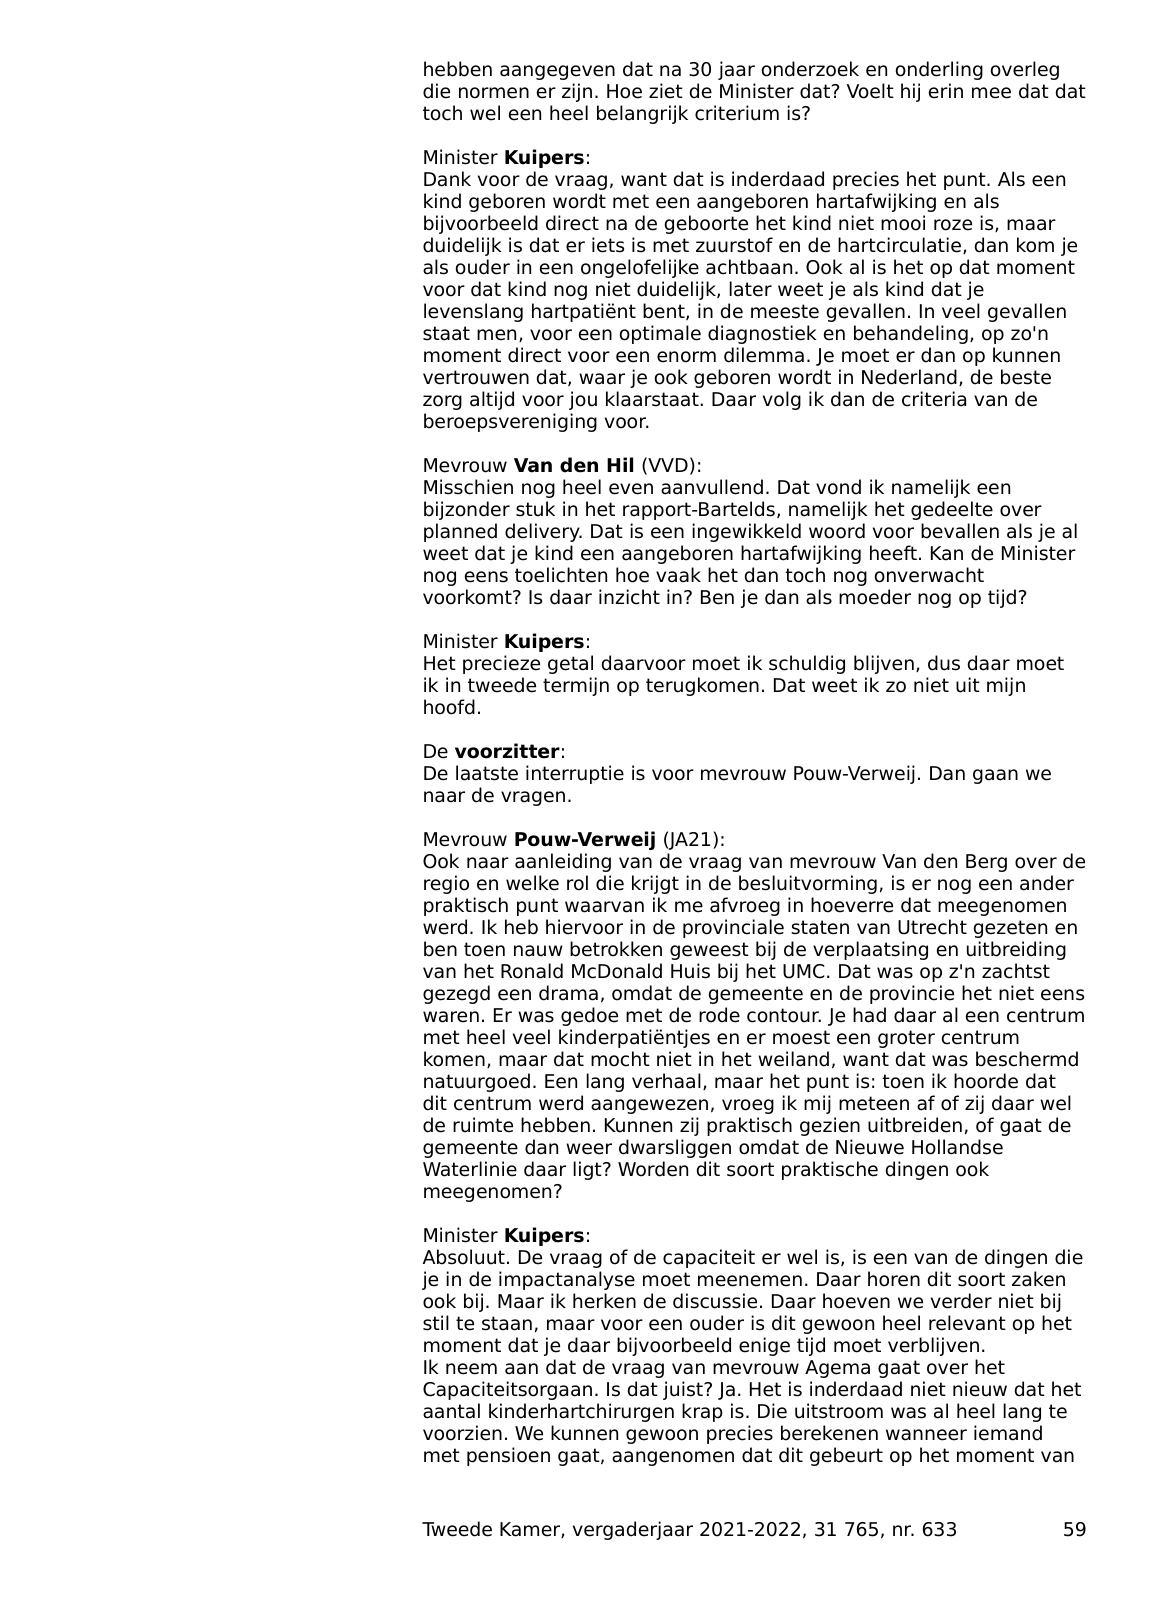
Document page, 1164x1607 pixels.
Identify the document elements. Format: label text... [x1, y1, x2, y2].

text Minister Kuipers: [422, 631, 1087, 653]
text Dank voor de vraag, want dat is inderdaad precies het punt. Als een kind geboren wordt met een aangeboren hartafwijking en als bijvoorbeeld direct na de geboorte het kind niet mooi roze is, maar duidelijk is dat er iets is met zuurstof en de hartcirculatie, dan kom je als ouder in een ongelofelijke achtbaan. Ook al is het op dat moment voor dat kind nog niet duidelijk, later weet je als kind dat je levenslang hartpatiënt bent, in de meeste gevallen. In veel gevallen staat men, voor een optimale diagnostiek en behandeling, op zo'n moment direct voor een enorm dilemma. Je moet er dan op kunnen vertrouwen dat, waar je ook geboren wordt in Nederland, de beste zorg altijd voor jou klaarstaat. Daar volg ik dan de criteria van de beroepsvereniging voor. [422, 169, 1087, 433]
text De voorzitter: [422, 741, 1087, 763]
text Het precieze getal daarvoor moet ik schuldig blijven, dus daar moet ik in tweede termijn op terugkomen. Dat weet ik zo niet uit mijn hoofd. [422, 653, 1087, 719]
text Ik neem aan dat de vraag van mevrouw Agema gaat over het Capaciteitsorgaan. Is dat juist? Ja. Het is inderdaad niet nieuw dat het aantal kinderhartchirurgen krap is. Die uitstroom was al heel lang te voorzien. We kunnen gewoon precies berekenen wanneer iemand met pensioen gaat, aangenomen dat dit gebeurt op het moment van [422, 1357, 1087, 1467]
text Absoluut. De vraag of de capaciteit er wel is, is een van de dingen die je in de impactanalyse moet meenemen. Daar horen dit soort zaken ook bij. Maar ik herken de discussie. Daar hoeven we verder niet bij stil te staan, maar voor een ouder is dit gewoon heel relevant op het moment dat je daar bijvoorbeeld enige tijd moet verblijven. [422, 1247, 1087, 1357]
text Minister Kuipers: [422, 147, 1087, 169]
text Misschien nog heel even aanvullend. Dat vond ik namelijk een bijzonder stuk in het rapport-Bartelds, namelijk het gedeelte over planned delivery. Dat is een ingewikkeld woord voor bevallen als je al weet dat je kind een aangeboren hartafwijking heeft. Kan de Minister nog eens toelichten hoe vaak het dan toch nog onverwacht voorkomt? Is daar inzicht in? Ben je dan als moeder nog op tijd? [422, 477, 1087, 609]
text Minister Kuipers: [422, 1225, 1087, 1247]
text hebben aangegeven dat na 30 jaar onderzoek en onderling overleg die normen er zijn. Hoe ziet de Minister dat? Voelt hij erin mee dat dat toch wel een heel belangrijk criterium is? [422, 59, 1087, 125]
text Mevrouw Van den Hil (VVD): [422, 455, 1087, 477]
text De laatste interruptie is voor mevrouw Pouw-Verweij. Dan gaan we naar de vragen. [422, 763, 1087, 807]
text Ook naar aanleiding van de vraag van mevrouw Van den Berg over de regio en welke rol die krijgt in de besluitvorming, is er nog een ander praktisch punt waarvan ik me afvroeg in hoeverre dat meegenomen werd. Ik heb hiervoor in de provinciale staten van Utrecht gezeten en ben toen nauw betrokken geweest bij de verplaatsing en uitbreiding van het Ronald McDonald Huis bij het UMC. Dat was op z'n zachtst gezegd een drama, omdat de gemeente en de provincie het niet eens waren. Er was gedoe met de rode contour. Je had daar al een centrum met heel veel kinderpatiëntjes en er moest een groter centrum komen, maar dat mocht niet in het weiland, want dat was beschermd natuurgoed. Een lang verhaal, maar het punt is: toen ik hoorde dat dit centrum werd aangewezen, vroeg ik mij meteen af of zij daar wel de ruimte hebben. Kunnen zij praktisch gezien uitbreiden, of gaat de gemeente dan weer dwarsliggen omdat de Nieuwe Hollandse Waterlinie daar ligt? Worden dit soort praktische dingen ook meegenomen? [422, 851, 1087, 1203]
text Mevrouw Pouw-Verweij (JA21): [422, 829, 1087, 851]
